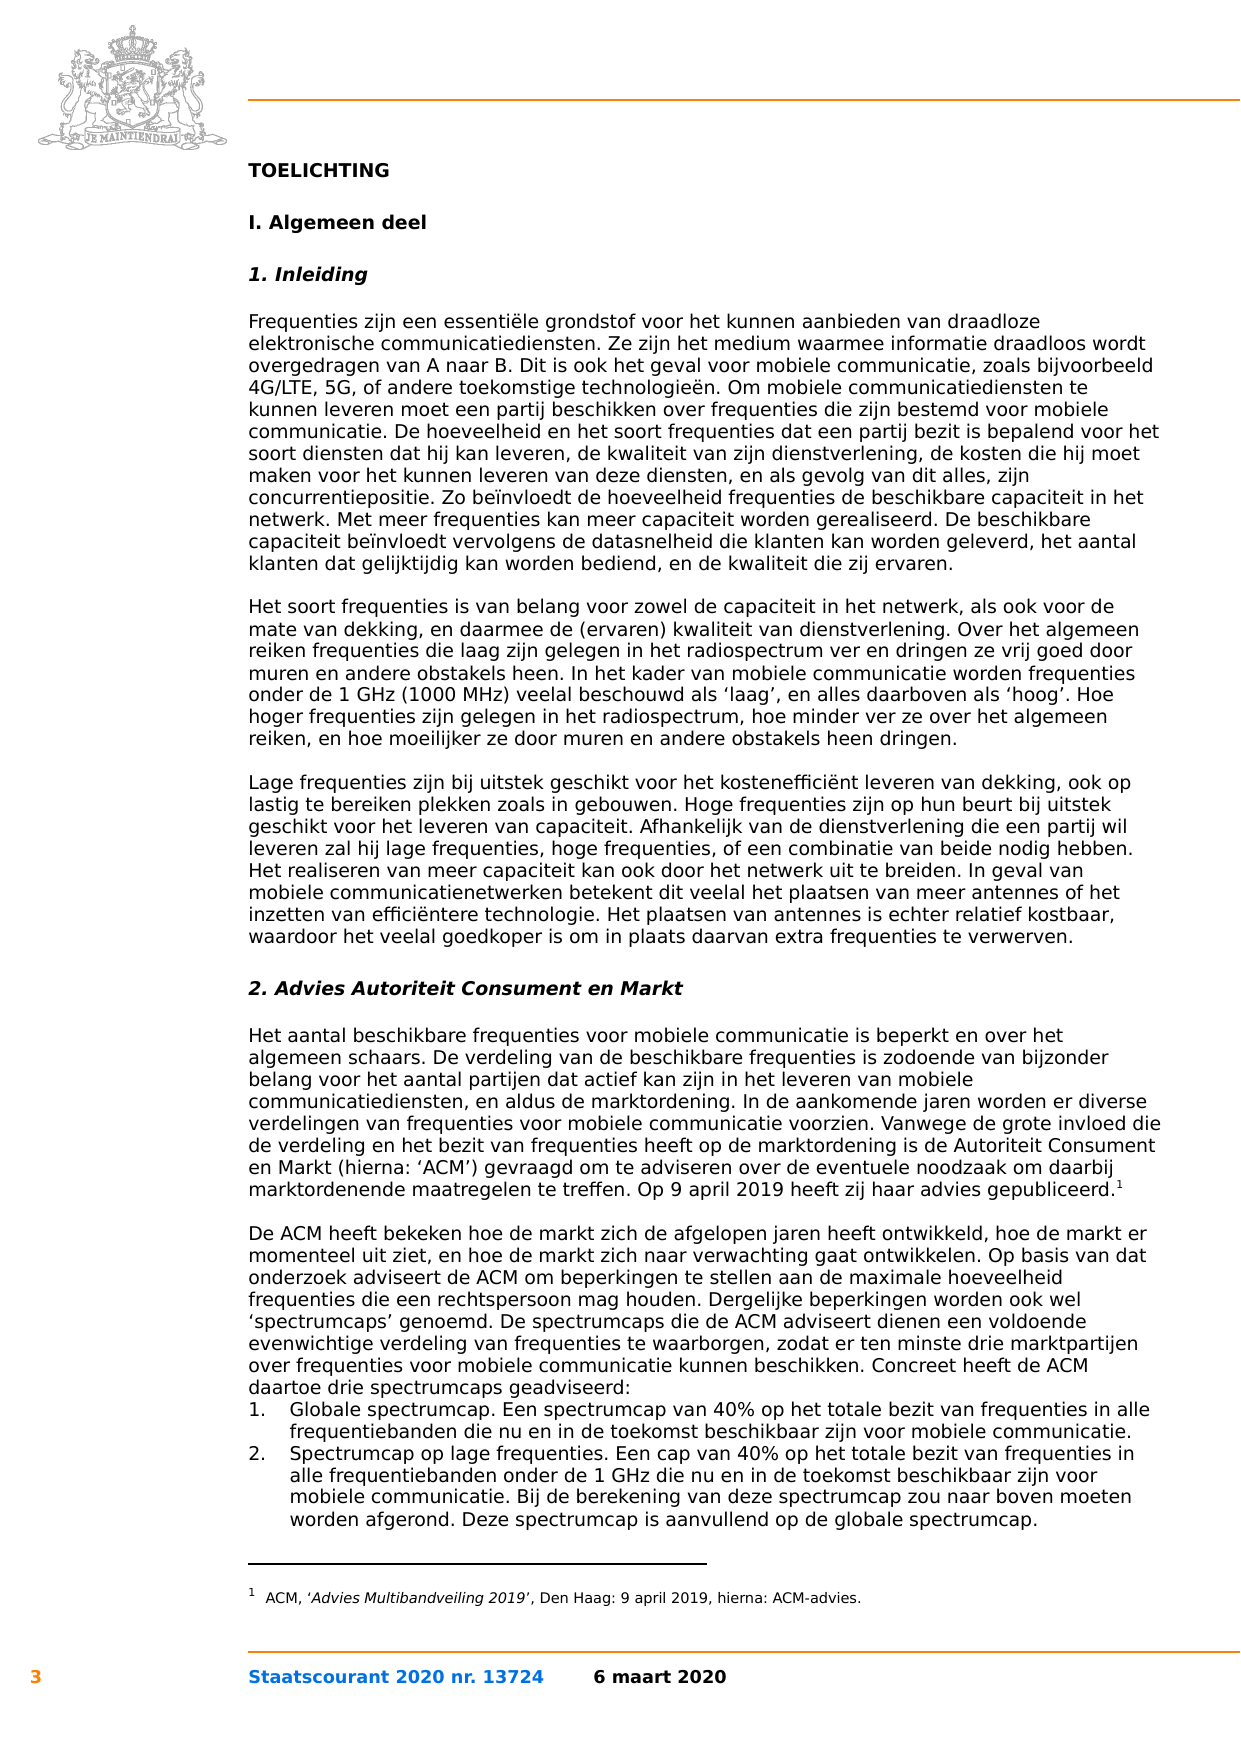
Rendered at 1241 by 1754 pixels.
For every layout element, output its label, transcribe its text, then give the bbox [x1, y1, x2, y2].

text Het soort frequenties is van belang voor zowel de capaciteit in het netwerk, als ook voor de mate van dekking, en daarmee de (ervaren) kwaliteit van dienstverlening. Over het algemeen reiken frequenties die laag zijn gelegen in het radiospectrum ver en dringen ze vrij goed door muren en andere obstakels heen. In het kader van mobiele communicatie worden frequenties onder de 1 GHz (1000 MHz) veelal beschouwd als ‘laag’, en alles daarboven als ‘hoog’. Hoe hoger frequenties zijn gelegen in het radiospectrum, hoe minder ver ze over het algemeen reiken, en hoe moeilijker ze door muren en andere obstakels heen dringen. [248, 596, 1163, 750]
text Het aantal beschikbare frequenties voor mobiele communicatie is beperkt en over het algemeen schaars. De verdeling van de beschikbare frequenties is zodoende van bijzonder belang voor het aantal partijen dat actief kan zijn in het leveren van mobiele communicatiediensten, en aldus de marktordening. In de aankomende jaren worden er diverse verdelingen van frequenties voor mobiele communicatie voorzien. Vanwege de grote invloed die de verdeling en het bezit van frequenties heeft op de marktordening is de Autoriteit Consument en Markt (hierna: ‘ACM’) gevraagd om te adviseren over de eventuele noodzaak om daarbij marktordenende maatregelen te treffen. Op 9 april 2019 heeft zij haar advies gepubliceerd. [248, 1025, 1163, 1201]
subtitle I. Algemeen deel [248, 212, 1163, 234]
text 1. Globale spectrumcap. Een spectrumcap van 40% op het totale bezit van frequenties in alle frequentiebanden die nu en in de toekomst beschikbaar zijn voor mobiele communicatie. [248, 1398, 1163, 1442]
picture [38, 25, 227, 150]
subtitle TOELICHTING [248, 160, 1163, 182]
text Lage frequenties zijn bij uitstek geschikt voor het kostenefficiënt leveren van dekking, ook op lastig te bereiken plekken zoals in gebouwen. Hoge frequenties zijn op hun beurt bij uitstek geschikt voor het leveren van capaciteit. Afhankelijk van de dienstverlening die een partij wil leveren zal hij lage frequenties, hoge frequenties, of een combinatie van beide nodig hebben. Het realiseren van meer capaciteit kan ook door het netwerk uit te breiden. In geval van mobiele communicatienetwerken betekent dit veelal het plaatsen van meer antennes of het inzetten van efficiëntere technologie. Het plaatsen van antennes is echter relatief kostbaar, waardoor het veelal goedkoper is om in plaats daarvan extra frequenties te verwerven. [248, 772, 1163, 948]
text De ACM heeft bekeken hoe de markt zich de afgelopen jaren heeft ontwikkeld, hoe de markt er momenteel uit ziet, en hoe de markt zich naar verwachting gaat ontwikkelen. Op basis van dat onderzoek adviseert de ACM om beperkingen te stellen aan de maximale hoeveelheid frequenties die een rechtspersoon mag houden. Dergelijke beperkingen worden ook wel ‘spectrumcaps’ genoemd. De spectrumcaps die de ACM adviseert dienen een voldoende evenwichtige verdeling van frequenties te waarborgen, zodat er ten minste drie marktpartijen over frequenties voor mobiele communicatie kunnen beschikken. Concreet heeft de ACM daartoe drie spectrumcaps geadviseerd: [248, 1223, 1163, 1398]
text ACM, ‘Advies Multibandveiling 2019’, Den Haag: 9 april 2019, hierna: ACM-advies. [248, 1586, 1163, 1608]
text 2. Spectrumcap op lage frequenties. Een cap van 40% op het totale bezit van frequenties in alle frequentiebanden onder de 1 GHz die nu en in de toekomst beschikbaar zijn voor mobiele communicatie. Bij de berekening van deze spectrumcap zou naar boven moeten worden afgerond. Deze spectrumcap is aanvullend op de globale spectrumcap. [248, 1442, 1163, 1530]
subtitle 1. Inleiding [248, 264, 1163, 286]
subtitle 2. Advies Autoriteit Consument en Markt [248, 978, 1163, 1000]
text Frequenties zijn een essentiële grondstof voor het kunnen aanbieden van draadloze elektronische communicatiediensten. Ze zijn het medium waarmee informatie draadloos wordt overgedragen van A naar B. Dit is ook het geval voor mobiele communicatie, zoals bijvoorbeeld 4G/LTE, 5G, of andere toekomstige technologieën. Om mobiele communicatiediensten te kunnen leveren moet een partij beschikken over frequenties die zijn bestemd voor mobiele communicatie. De hoeveelheid en het soort frequenties dat een partij bezit is bepalend voor het soort diensten dat hij kan leveren, de kwaliteit van zijn dienstverlening, de kosten die hij moet maken voor het kunnen leveren van deze diensten, en als gevolg van dit alles, zijn concurrentiepositie. Zo beïnvloedt de hoeveelheid frequenties de beschikbare capaciteit in het netwerk. Met meer frequenties kan meer capaciteit worden gerealiseerd. De beschikbare capaciteit beïnvloedt vervolgens de datasnelheid die klanten kan worden geleverd, het aantal klanten dat gelijktijdig kan worden bediend, en de kwaliteit die zij ervaren. [248, 311, 1163, 574]
